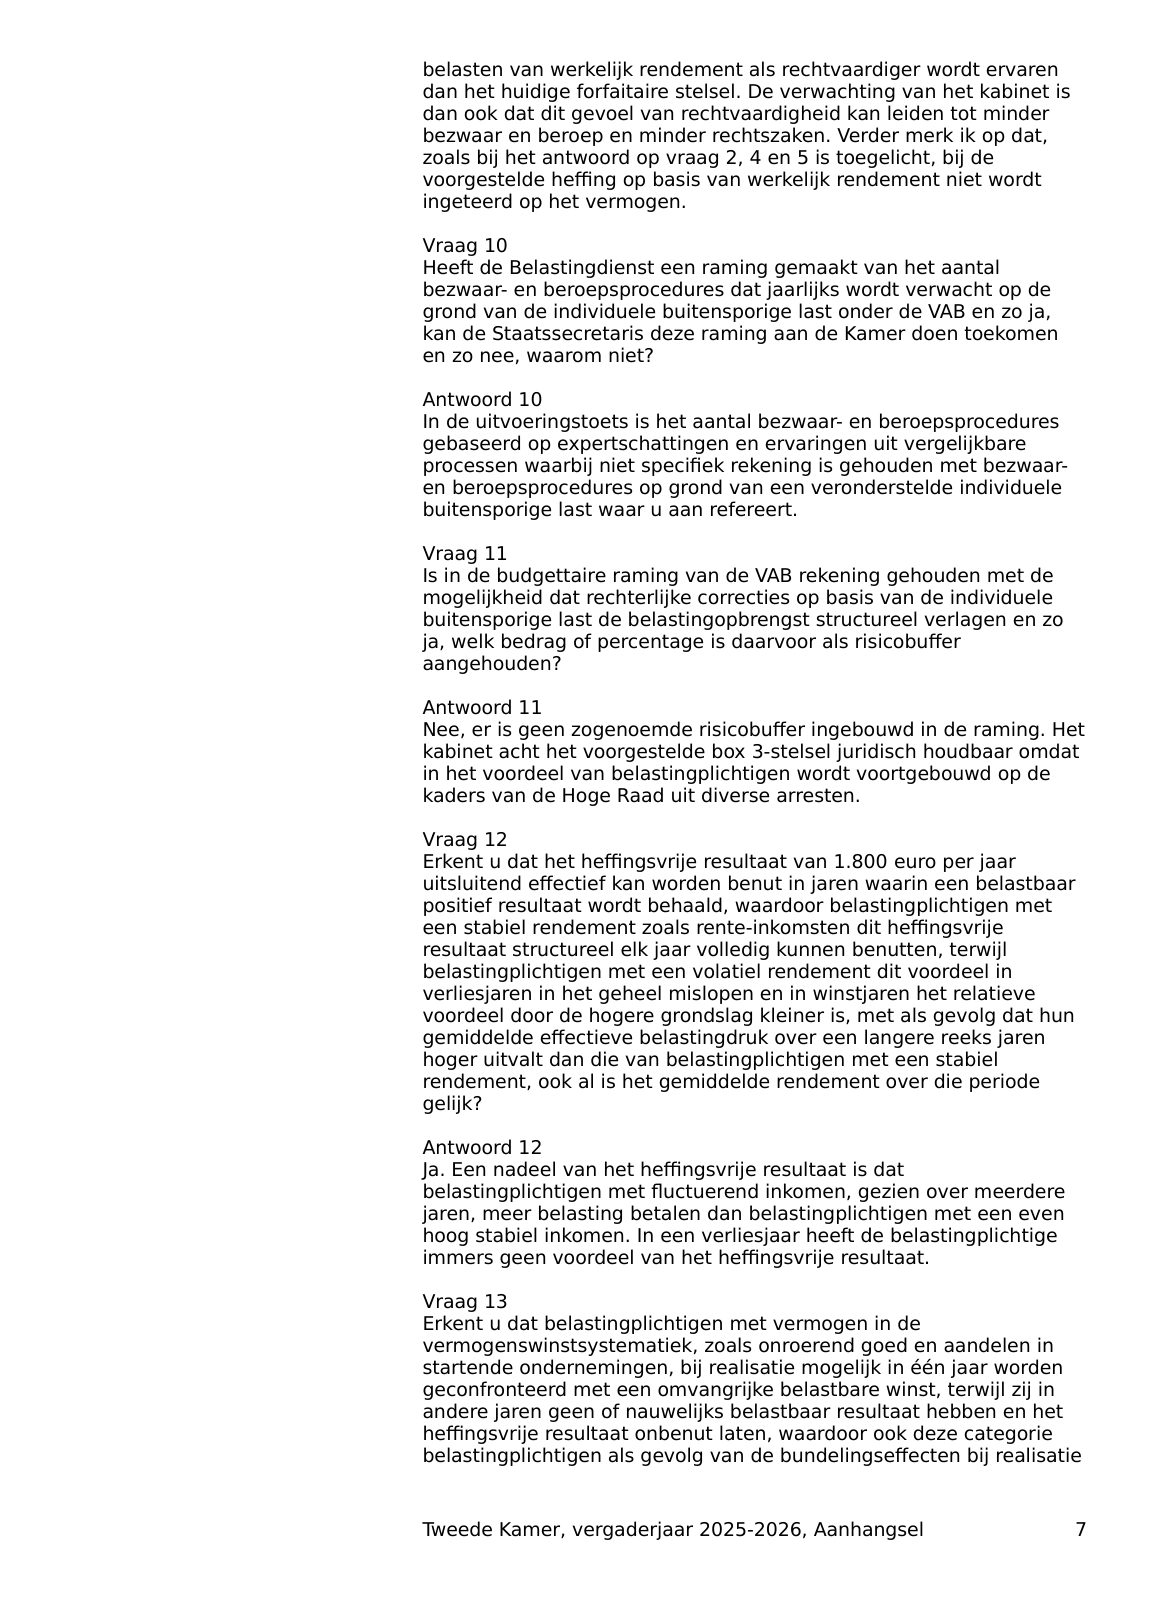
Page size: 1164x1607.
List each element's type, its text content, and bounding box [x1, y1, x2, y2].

text Antwoord 11 [422, 697, 1087, 719]
text Vraag 12 [422, 829, 1087, 851]
text Heeft de Belastingdienst een raming gemaakt van het aantal bezwaar- en beroepsprocedures dat jaarlijks wordt verwacht op de grond van de individuele buitensporige last onder de VAB en zo ja, kan de Staatssecretaris deze raming aan de Kamer doen toekomen en zo nee, waarom niet? [422, 257, 1087, 367]
text belasten van werkelijk rendement als rechtvaardiger wordt ervaren dan het huidige forfaitaire stelsel. De verwachting van het kabinet is dan ook dat dit gevoel van rechtvaardigheid kan leiden tot minder bezwaar en beroep en minder rechtszaken. Verder merk ik op dat, zoals bij het antwoord op vraag 2, 4 en 5 is toegelicht, bij de voorgestelde heffing op basis van werkelijk rendement niet wordt ingeteerd op het vermogen. [422, 59, 1087, 213]
text Erkent u dat belastingplichtigen met vermogen in de vermogenswinstsystematiek, zoals onroerend goed en aandelen in startende ondernemingen, bij realisatie mogelijk in één jaar worden geconfronteerd met een omvangrijke belastbare winst, terwijl zij in andere jaren geen of nauwelijks belastbaar resultaat hebben en het heffingsvrije resultaat onbenut laten, waardoor ook deze categorie belastingplichtigen als gevolg van de bundelingseffecten bij realisatie [422, 1313, 1087, 1467]
text Nee, er is geen zogenoemde risicobuffer ingebouwd in de raming. Het kabinet acht het voorgestelde box 3-stelsel juridisch houdbaar omdat in het voordeel van belastingplichtigen wordt voortgebouwd op de kaders van de Hoge Raad uit diverse arresten. [422, 719, 1087, 807]
text Ja. Een nadeel van het heffingsvrije resultaat is dat belastingplichtigen met fluctuerend inkomen, gezien over meerdere jaren, meer belasting betalen dan belastingplichtigen met een even hoog stabiel inkomen. In een verliesjaar heeft de belastingplichtige immers geen voordeel van het heffingsvrije resultaat. [422, 1159, 1087, 1269]
text Is in de budgettaire raming van de VAB rekening gehouden met de mogelijkheid dat rechterlijke correcties op basis van de individuele buitensporige last de belastingopbrengst structureel verlagen en zo ja, welk bedrag of percentage is daarvoor als risicobuffer aangehouden? [422, 565, 1087, 675]
text Antwoord 10 [422, 389, 1087, 411]
text Vraag 10 [422, 235, 1087, 257]
text Erkent u dat het heffingsvrije resultaat van 1.800 euro per jaar uitsluitend effectief kan worden benut in jaren waarin een belastbaar positief resultaat wordt behaald, waardoor belastingplichtigen met een stabiel rendement zoals rente-inkomsten dit heffingsvrije resultaat structureel elk jaar volledig kunnen benutten, terwijl belastingplichtigen met een volatiel rendement dit voordeel in verliesjaren in het geheel mislopen en in winstjaren het relatieve voordeel door de hogere grondslag kleiner is, met als gevolg dat hun gemiddelde effectieve belastingdruk over een langere reeks jaren hoger uitvalt dan die van belastingplichtigen met een stabiel rendement, ook al is het gemiddelde rendement over die periode gelijk? [422, 851, 1087, 1115]
text In de uitvoeringstoets is het aantal bezwaar- en beroepsprocedures gebaseerd op expertschattingen en ervaringen uit vergelijkbare processen waarbij niet specifiek rekening is gehouden met bezwaar- en beroepsprocedures op grond van een veronderstelde individuele buitensporige last waar u aan refereert. [422, 411, 1087, 521]
text Vraag 13 [422, 1291, 1087, 1313]
text Vraag 11 [422, 543, 1087, 565]
text Antwoord 12 [422, 1137, 1087, 1159]
